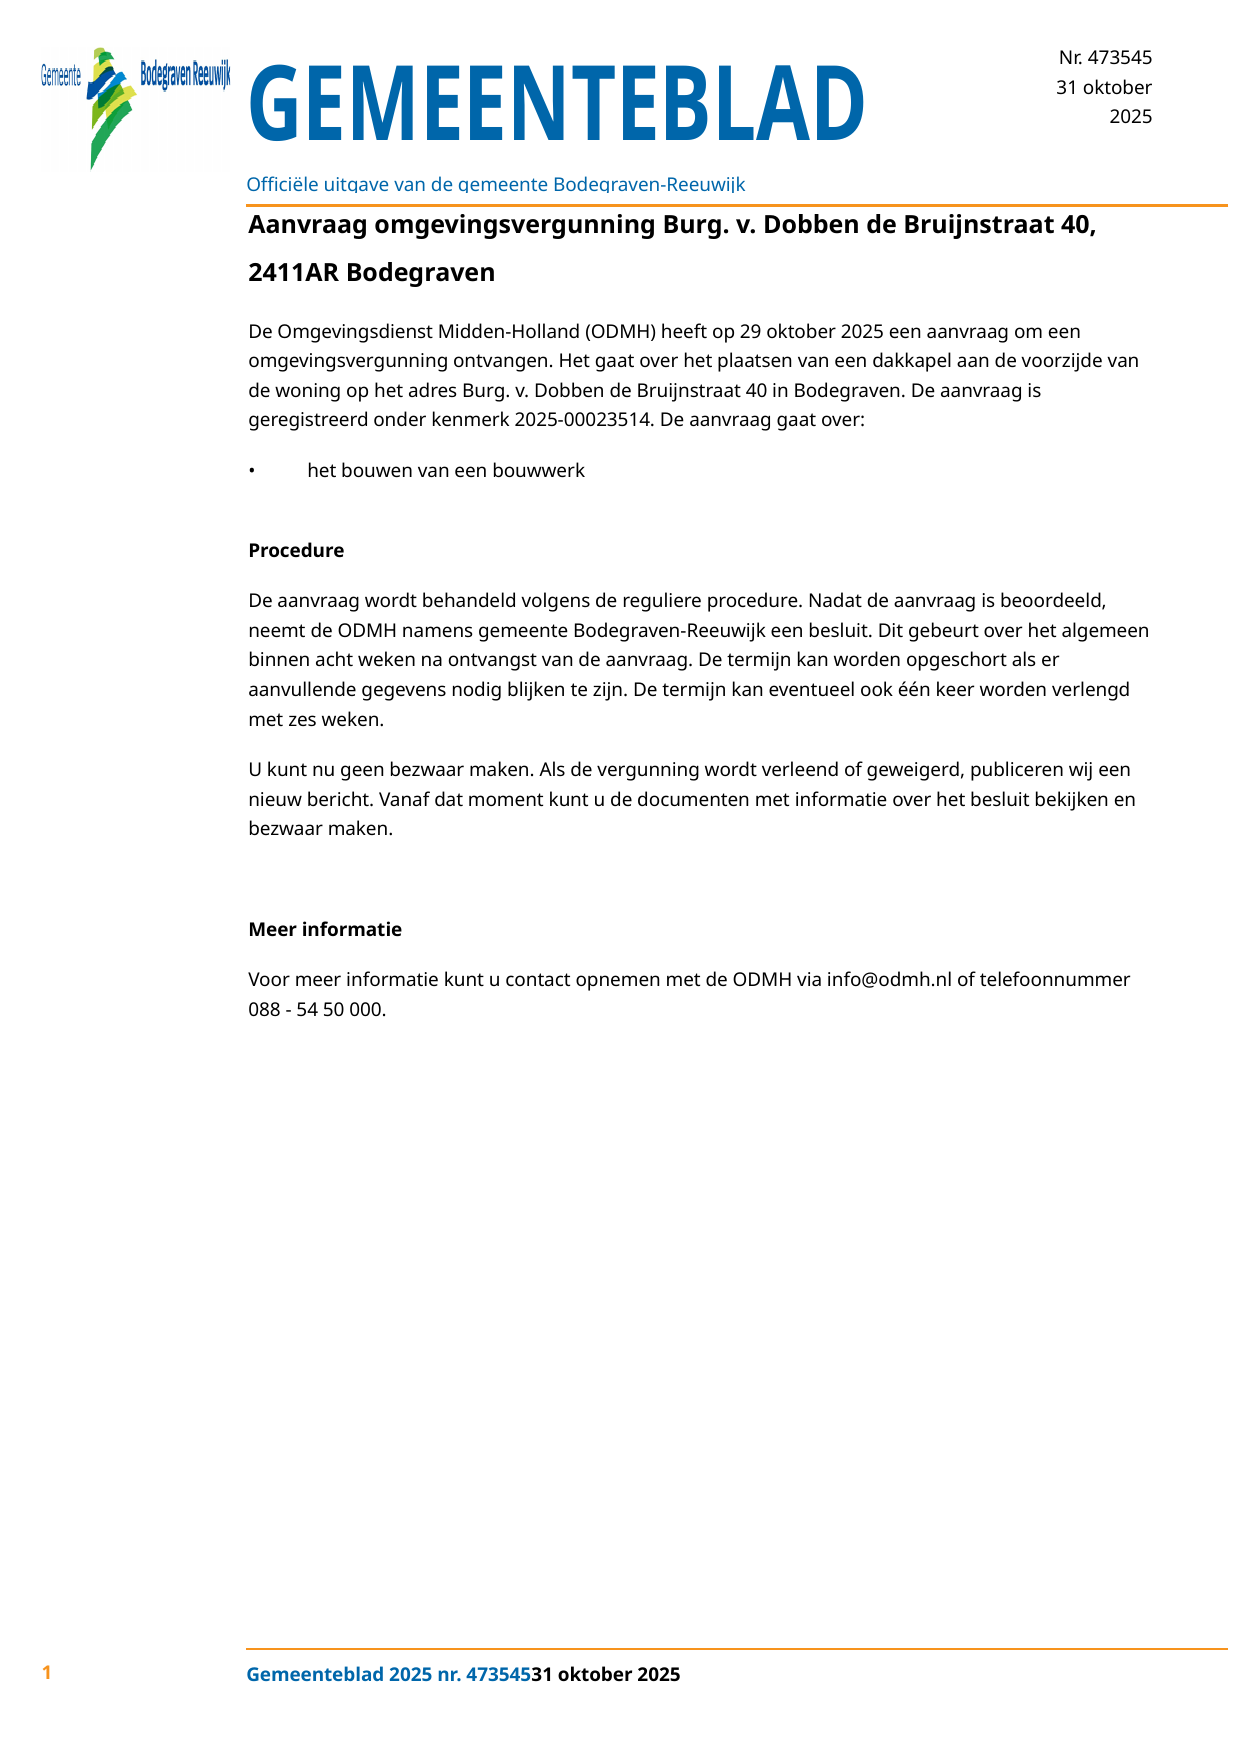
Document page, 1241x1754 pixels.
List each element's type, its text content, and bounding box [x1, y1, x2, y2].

text Procedure [248, 537, 1152, 563]
text De Omgevingsdienst Midden-Holland (ODMH) heeft op 29 oktober 2025 een aanvraag om een omgevingsvergunning ontvangen. Het gaat over het plaatsen van een dakkapel aan de voorzijde van de woning op het adres Burg. v. Dobben de Bruijnstraat 40 in Bodegraven. De aanvraag is geregistreerd onder kenmerk 2025-00023514. De aanvraag gaat over: [248, 318, 1152, 432]
text Aanvraag omgevingsvergunning Burg. v. Dobben de Bruijnstraat 40, 2411AR Bodegraven [248, 207, 1152, 288]
picture [41, 47, 231, 172]
text De aanvraag wordt behandeld volgens de reguliere procedure. Nadat de aanvraag is beoordeeld, neemt de ODMH namens gemeente Bodegraven-Reeuwijk een besluit. Dit gebeurt over het algemeen binnen acht weken na ontvangst van de aanvraag. De termijn kan worden opgeschort als er aanvullende gegevens nodig blijken te zijn. De termijn kan eventueel ook één keer worden verlengd met zes weken. [248, 587, 1152, 732]
text Voor meer informatie kunt u contact opnemen met de ODMH via info@odmh.nl of telefoonnummer 088 - 54 50 000. [248, 967, 1152, 1022]
text Meer informatie [248, 916, 1152, 942]
text U kunt nu geen bezwaar maken. Als de vergunning wordt verleend of geweigerd, publiceren wij een nieuw bericht. Vanaf dat moment kunt u de documenten met informatie over het besluit bekijken en bezwaar maken. [248, 756, 1152, 841]
list het bouwen van een bouwwerk [248, 457, 1152, 483]
